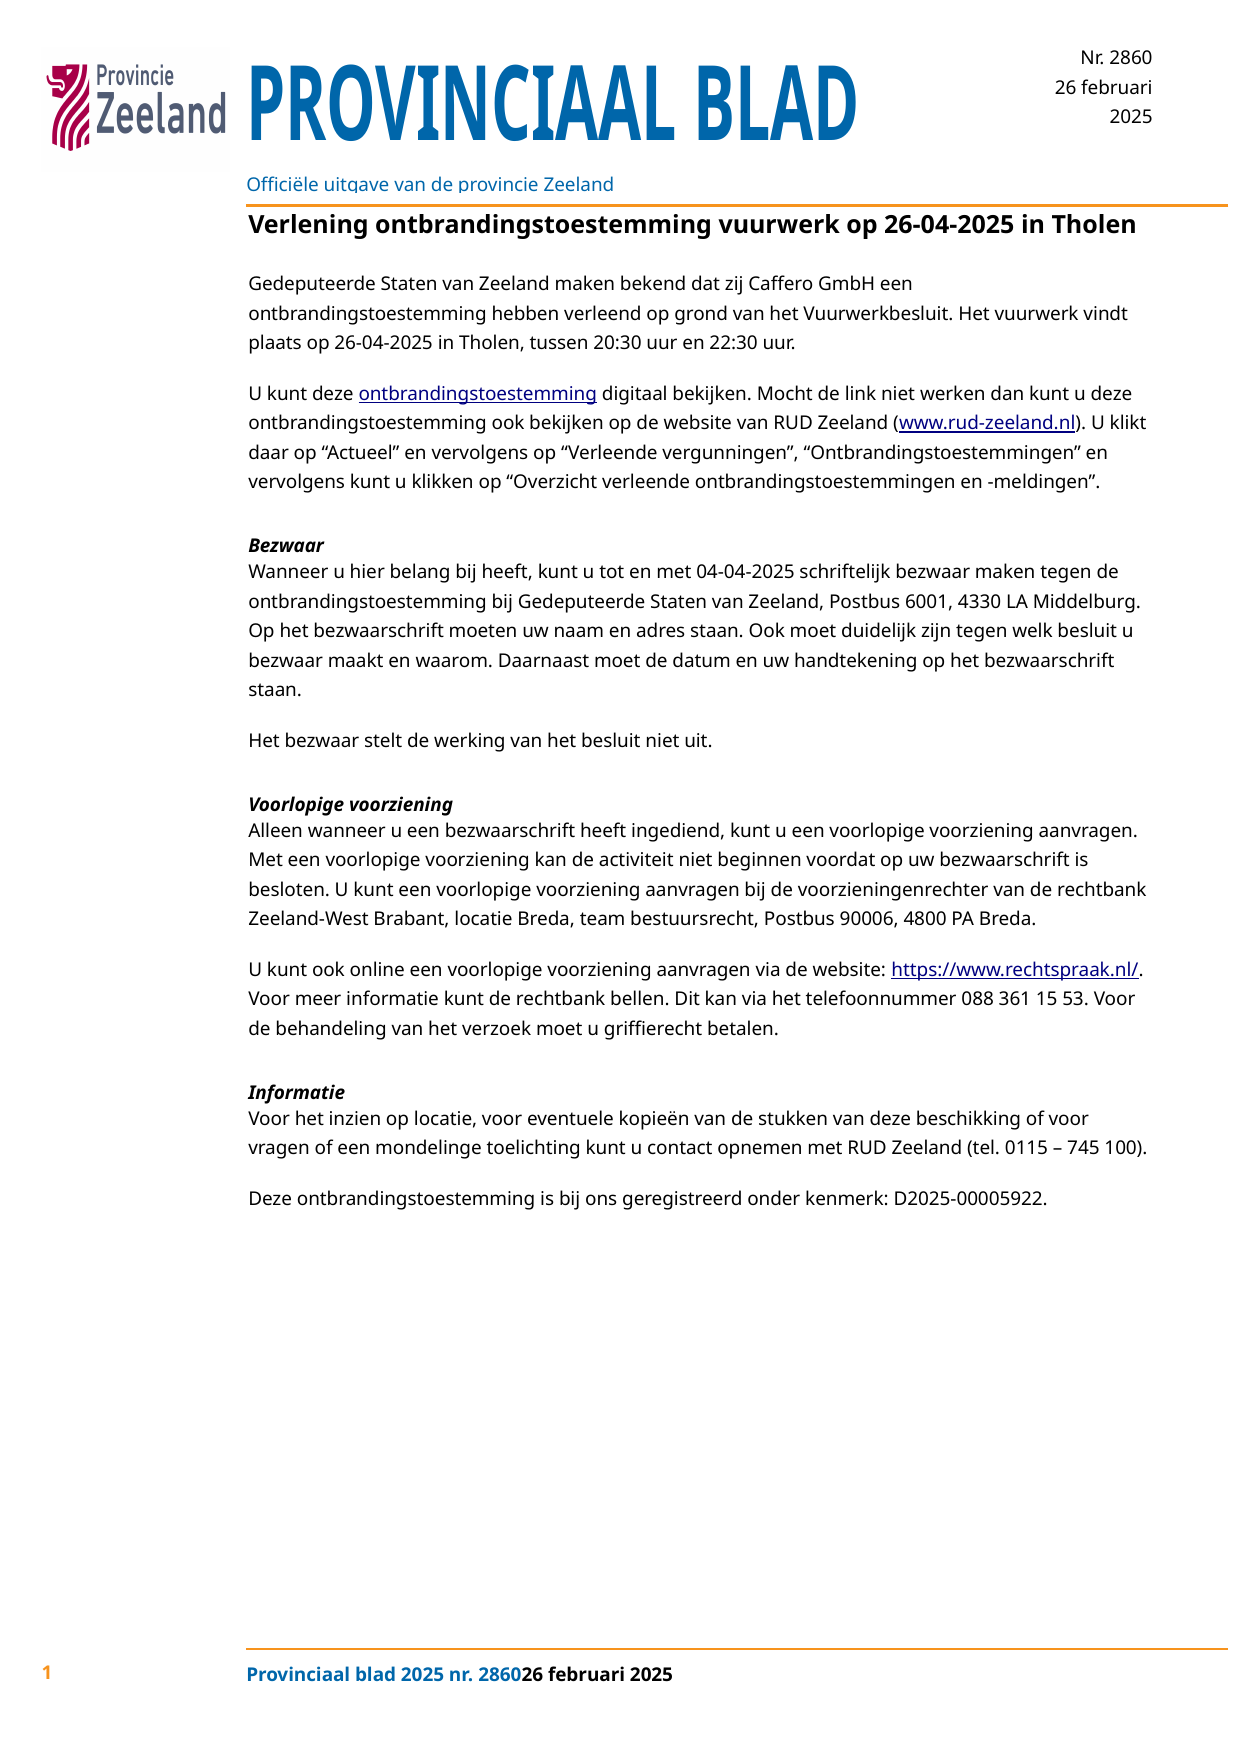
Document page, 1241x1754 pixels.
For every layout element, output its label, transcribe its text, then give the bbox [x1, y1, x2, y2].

text Voor het inzien op locatie, voor eventuele kopieën van de stukken van deze beschikking of voor vragen of een mondelinge toelichting kunt u contact opnemen met RUD Zeeland (tel. 0115 – 745 100). [248, 1105, 1152, 1160]
text Informatie [248, 1079, 1152, 1105]
text U kunt deze ontbrandingstoestemming digitaal bekijken. Mocht de link niet werken dan kunt u deze ontbrandingstoestemming ook bekijken op de website van RUD Zeeland (www.rud-zeeland.nl). U klikt daar op “Actueel” en vervolgens op “Verleende vergunningen”, “Ontbrandingstoestemmingen” en vervolgens kunt u klikken op “Overzicht verleende ontbrandingstoestemmingen en -meldingen”. [248, 380, 1152, 494]
picture [41, 47, 231, 172]
text Alleen wanneer u een bezwaarschrift heeft ingediend, kunt u een voorlopige voorziening aanvragen. Met een voorlopige voorziening kan de activiteit niet beginnen voordat op uw bezwaarschrift is besloten. U kunt een voorlopige voorziening aanvragen bij de voorzieningenrechter van de rechtbank Zeeland-West Brabant, locatie Breda, team bestuursrecht, Postbus 90006, 4800 PA Breda. [248, 817, 1152, 931]
text Verlening ontbrandingstoestemming vuurwerk op 26-04-2025 in Tholen [248, 207, 1152, 241]
text Wanneer u hier belang bij heeft, kunt u tot en met 04-04-2025 schriftelijk bezwaar maken tegen de ontbrandingstoestemming bij Gedeputeerde Staten van Zeeland, Postbus 6001, 4330 LA Middelburg. Op het bezwaarschrift moeten uw naam en adres staan. Ook moet duidelijk zijn tegen welk besluit u bezwaar maakt en waarom. Daarnaast moet de datum en uw handtekening op het bezwaarschrift staan. [248, 558, 1152, 702]
text Het bezwaar stelt de werking van het besluit niet uit. [248, 727, 1152, 753]
text Bezwaar [248, 533, 1152, 558]
text Gedeputeerde Staten van Zeeland maken bekend dat zij Caffero GmbH een ontbrandingstoestemming hebben verleend op grond van het Vuurwerkbesluit. Het vuurwerk vindt plaats op 26-04-2025 in Tholen, tussen 20:30 uur en 22:30 uur. [248, 270, 1152, 355]
text Voorlopige voorziening [248, 791, 1152, 817]
text Deze ontbrandingstoestemming is bij ons geregistreerd onder kenmerk: D2025-00005922. [248, 1185, 1152, 1211]
text U kunt ook online een voorlopige voorziening aanvragen via de website: https://www.rechtspraak.nl/. Voor meer informatie kunt de rechtbank bellen. Dit kan via het telefoonnummer 088 361 15 53. Voor de behandeling van het verzoek moet u griffierecht betalen. [248, 956, 1152, 1041]
